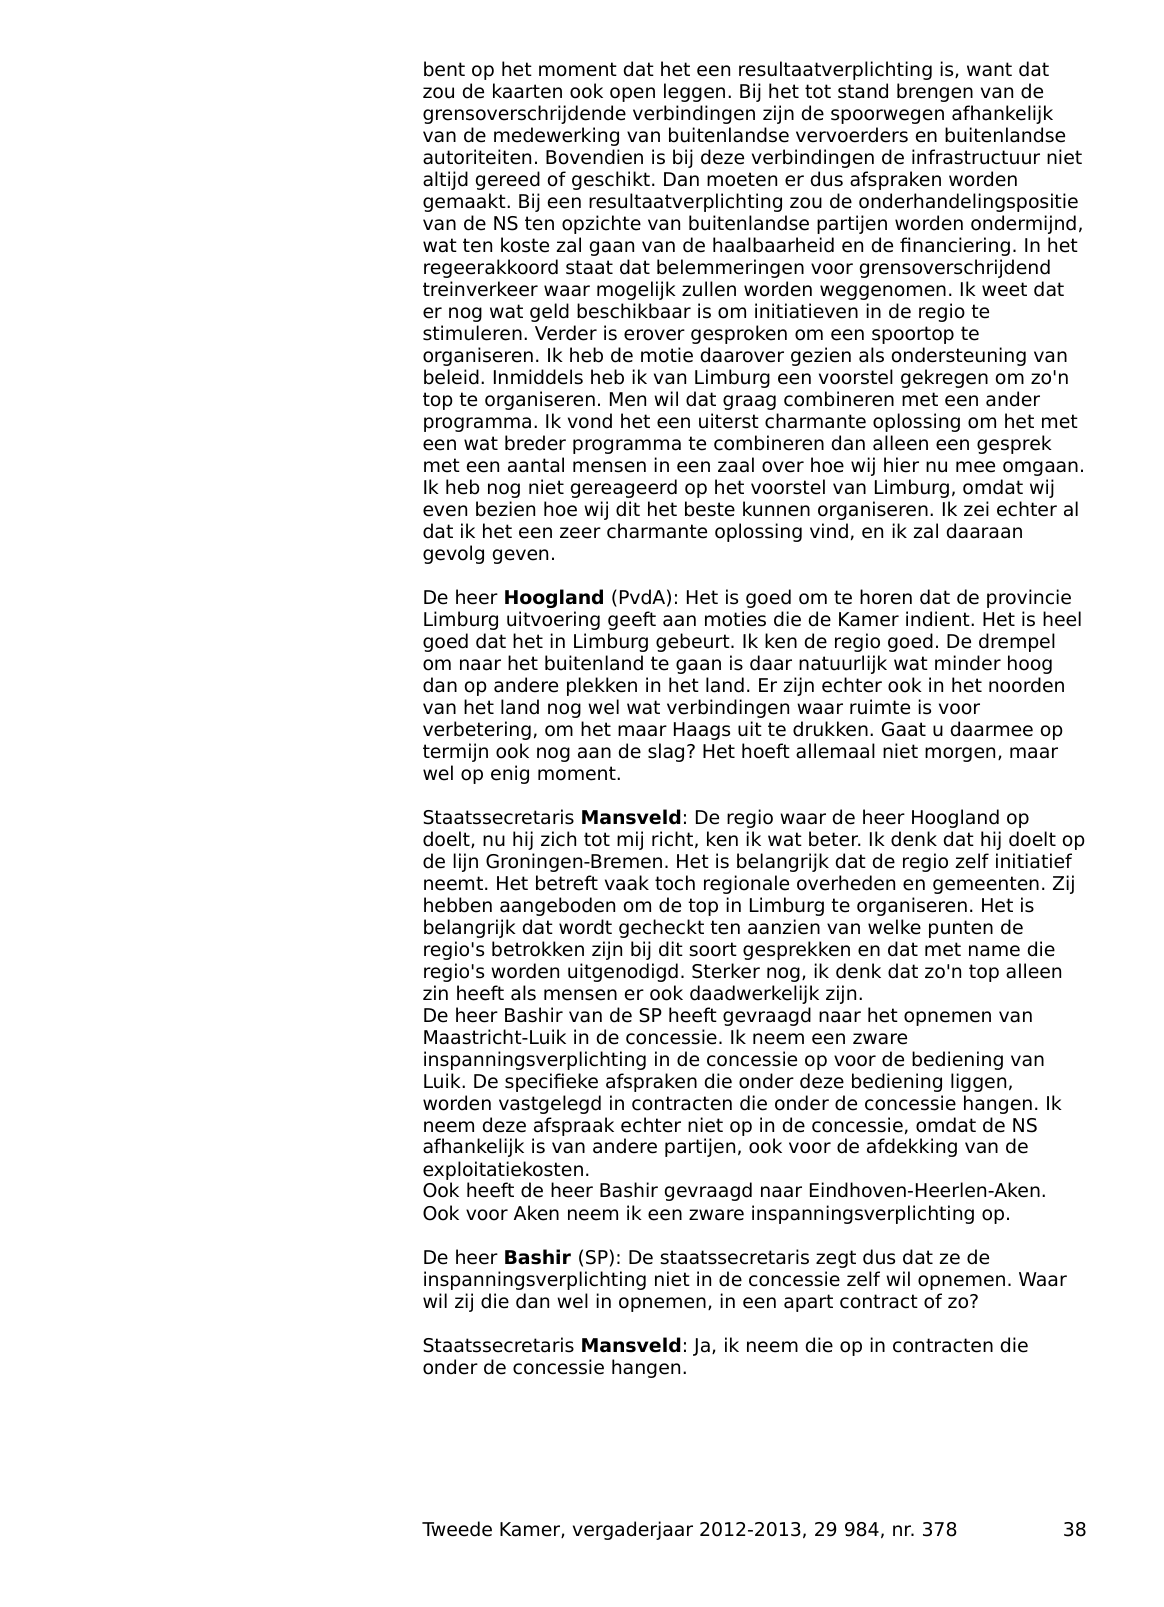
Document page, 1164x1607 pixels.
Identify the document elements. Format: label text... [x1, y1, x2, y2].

text Staatssecretaris Mansveld: De regio waar de heer Hoogland op doelt, nu hij zich tot mij richt, ken ik wat beter. Ik denk dat hij doelt op de lijn Groningen-Bremen. Het is belangrijk dat de regio zelf initiatief neemt. Het betreft vaak toch regionale overheden en gemeenten. Zij hebben aangeboden om de top in Limburg te organiseren. Het is belangrijk dat wordt gecheckt ten aanzien van welke punten de regio's betrokken zijn bij dit soort gesprekken en dat met name die regio's worden uitgenodigd. Sterker nog, ik denk dat zo'n top alleen zin heeft als mensen er ook daadwerkelijk zijn. [422, 807, 1087, 1004]
text Ook heeft de heer Bashir gevraagd naar Eindhoven-Heerlen-Aken. Ook voor Aken neem ik een zware inspanningsverplichting op. [422, 1180, 1087, 1224]
text bent op het moment dat het een resultaatverplichting is, want dat zou de kaarten ook open leggen. Bij het tot stand brengen van de grensoverschrijdende verbindingen zijn de spoorwegen afhankelijk van de medewerking van buitenlandse vervoerders en buitenlandse autoriteiten. Bovendien is bij deze verbindingen de infrastructuur niet altijd gereed of geschikt. Dan moeten er dus afspraken worden gemaakt. Bij een resultaatverplichting zou de onderhandelingspositie van de NS ten opzichte van buitenlandse partijen worden ondermijnd, wat ten koste zal gaan van de haalbaarheid en de financiering. In het regeerakkoord staat dat belemmeringen voor grensoverschrijdend treinverkeer waar mogelijk zullen worden weggenomen. Ik weet dat er nog wat geld beschikbaar is om initiatieven in de regio te stimuleren. Verder is erover gesproken om een spoortop te organiseren. Ik heb de motie daarover gezien als ondersteuning van beleid. Inmiddels heb ik van Limburg een voorstel gekregen om zo'n top te organiseren. Men wil dat graag combineren met een ander programma. Ik vond het een uiterst charmante oplossing om het met een wat breder programma te combineren dan alleen een gesprek met een aantal mensen in een zaal over hoe wij hier nu mee omgaan. Ik heb nog niet gereageerd op het voorstel van Limburg, omdat wij even bezien hoe wij dit het beste kunnen organiseren. Ik zei echter al dat ik het een zeer charmante oplossing vind, en ik zal daaraan gevolg geven. [422, 59, 1087, 564]
text De heer Bashir van de SP heeft gevraagd naar het opnemen van Maastricht-Luik in de concessie. Ik neem een zware inspanningsverplichting in de concessie op voor de bediening van Luik. De specifieke afspraken die onder deze bediening liggen, worden vastgelegd in contracten die onder de concessie hangen. Ik neem deze afspraak echter niet op in de concessie, omdat de NS afhankelijk is van andere partijen, ook voor de afdekking van de exploitatiekosten. [422, 1004, 1087, 1180]
text De heer Bashir (SP): De staatssecretaris zegt dus dat ze de inspanningsverplichting niet in de concessie zelf wil opnemen. Waar wil zij die dan wel in opnemen, in een apart contract of zo? [422, 1247, 1087, 1312]
text De heer Hoogland (PvdA): Het is goed om te horen dat de provincie Limburg uitvoering geeft aan moties die de Kamer indient. Het is heel goed dat het in Limburg gebeurt. Ik ken de regio goed. De drempel om naar het buitenland te gaan is daar natuurlijk wat minder hoog dan op andere plekken in het land. Er zijn echter ook in het noorden van het land nog wel wat verbindingen waar ruimte is voor verbetering, om het maar Haags uit te drukken. Gaat u daarmee op termijn ook nog aan de slag? Het hoeft allemaal niet morgen, maar wel op enig moment. [422, 587, 1087, 784]
text Staatssecretaris Mansveld: Ja, ik neem die op in contracten die onder de concessie hangen. [422, 1335, 1087, 1379]
